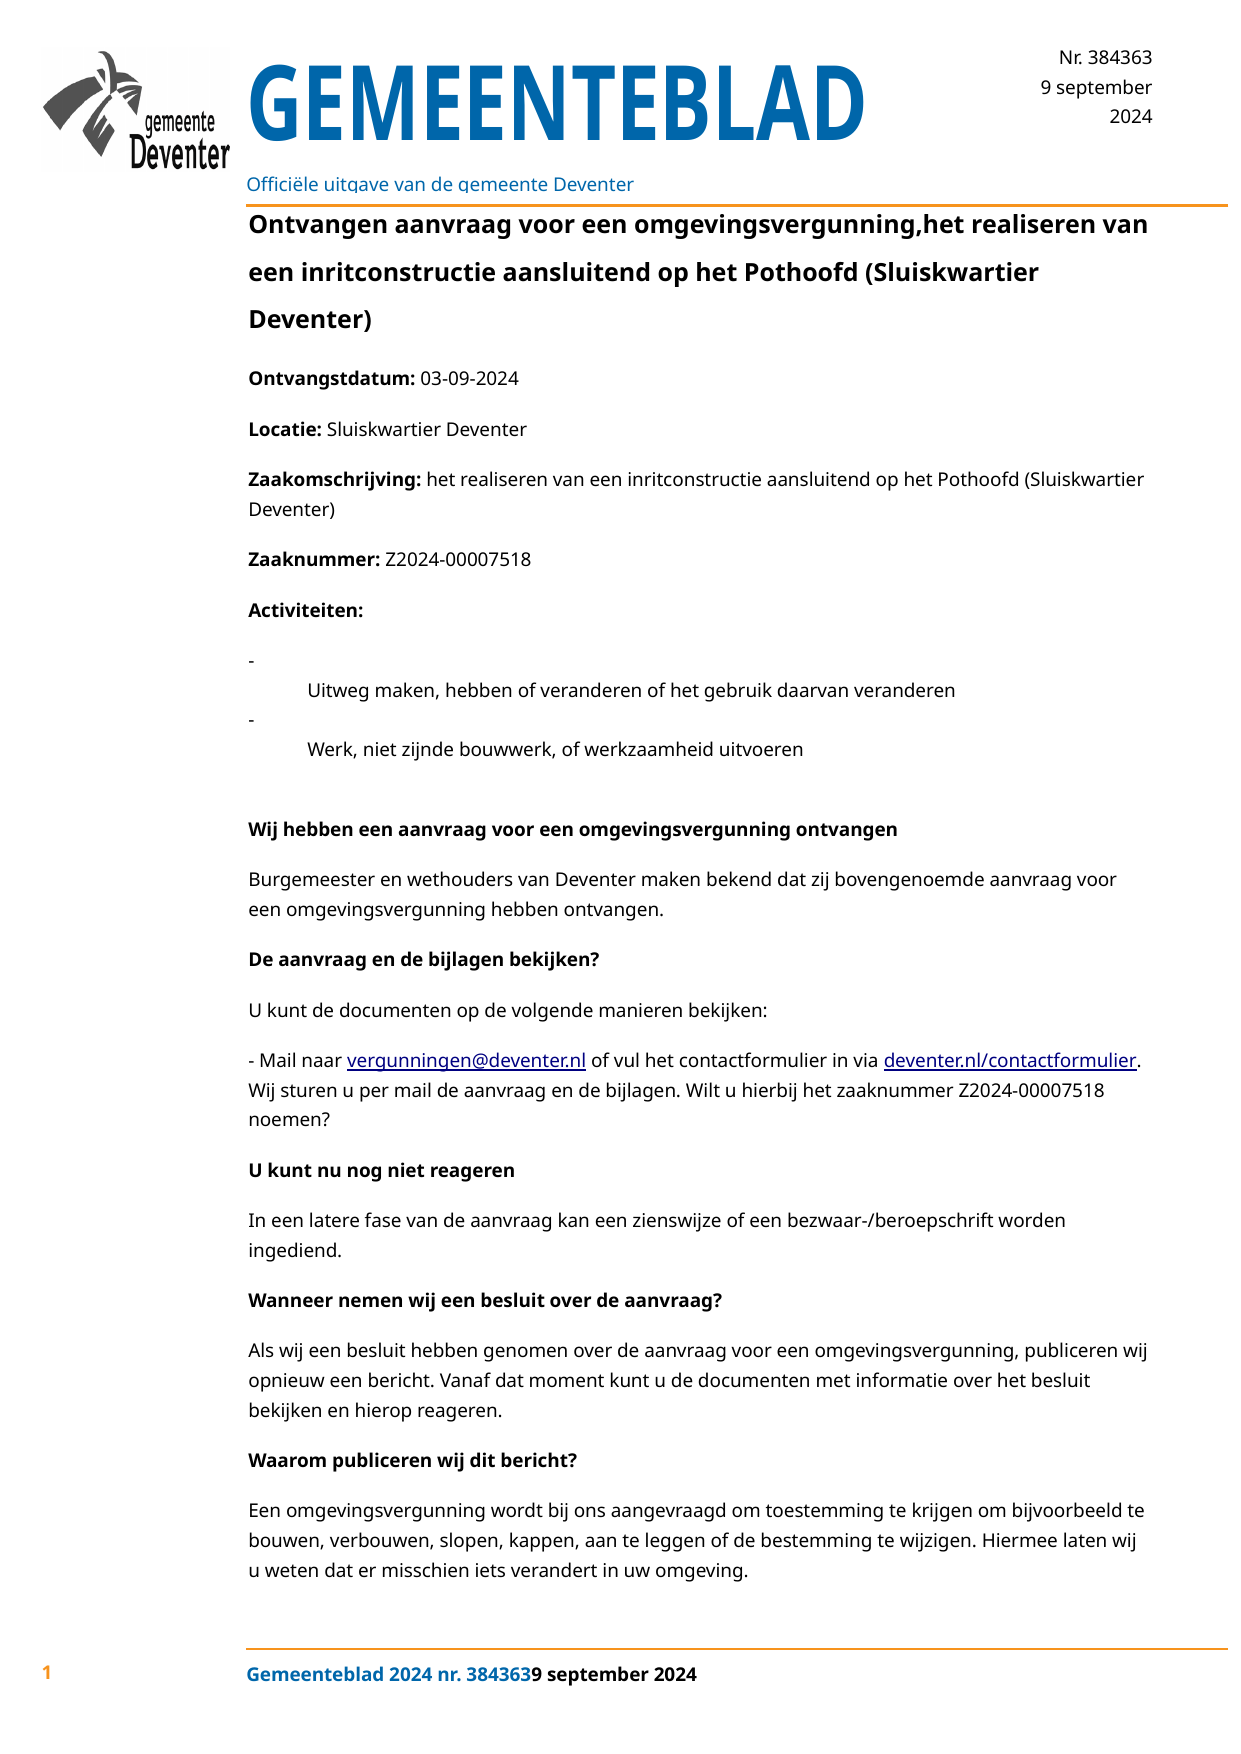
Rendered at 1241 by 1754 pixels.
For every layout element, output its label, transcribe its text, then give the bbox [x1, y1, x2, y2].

text Als wij een besluit hebben genomen over de aanvraag voor een omgevingsvergunning, publiceren wij opnieuw een bericht. Vanaf dat moment kunt u de documenten met informatie over het besluit bekijken en hierop reageren. [248, 1338, 1152, 1422]
text Ontvangen aanvraag voor een omgevingsvergunning,het realiseren van een inritconstructie aansluitend op het Pothoofd (Sluiskwartier Deventer) [248, 207, 1152, 336]
picture [41, 47, 231, 172]
text Locatie: Sluiskwartier Deventer [248, 416, 1152, 442]
text U kunt nu nog niet reageren [248, 1157, 1152, 1182]
text Wanneer nemen wij een besluit over de aanvraag? [248, 1287, 1152, 1313]
list Uitweg maken, hebben of veranderen of het gebruik daarvan veranderen [248, 677, 1152, 702]
list Werk, niet zijnde bouwwerk, of werkzaamheid uitvoeren [248, 736, 1152, 762]
text De aanvraag en de bijlagen bekijken? [248, 946, 1152, 972]
text Ontvangstdatum: 03-09-2024 [248, 366, 1152, 391]
text Burgemeester en wethouders van Deventer maken bekend dat zij bovengenoemde aanvraag voor een omgevingsvergunning hebben ontvangen. [248, 866, 1152, 922]
text Een omgevingsvergunning wordt bij ons aangevraagd om toestemming te krijgen om bijvoorbeeld te bouwen, verbouwen, slopen, kappen, aan te leggen of de bestemming te wijzigen. Hiermee laten wij u weten dat er misschien iets verandert in uw omgeving. [248, 1498, 1152, 1582]
text Zaaknummer: Z2024-00007518 [248, 546, 1152, 572]
text In een latere fase van de aanvraag kan een zienswijze of een bezwaar-/beroepschrift worden ingediend. [248, 1207, 1152, 1262]
text - Mail naar vergunningen@deventer.nl of vul het contactformulier in via deventer.nl/contactformulier. Wij sturen u per mail de aanvraag en de bijlagen. Wilt u hierbij het zaaknummer Z2024-00007518 noemen? [248, 1047, 1152, 1132]
text Activiteiten: [248, 597, 1152, 622]
text U kunt de documenten op de volgende manieren bekijken: [248, 997, 1152, 1022]
text Zaakomschrijving: het realiseren van een inritconstructie aansluitend op het Pothoofd (Sluiskwartier Deventer) [248, 466, 1152, 522]
text Waarom publiceren wij dit bericht? [248, 1447, 1152, 1473]
text Wij hebben een aanvraag voor een omgevingsvergunning ontvangen [248, 816, 1152, 842]
